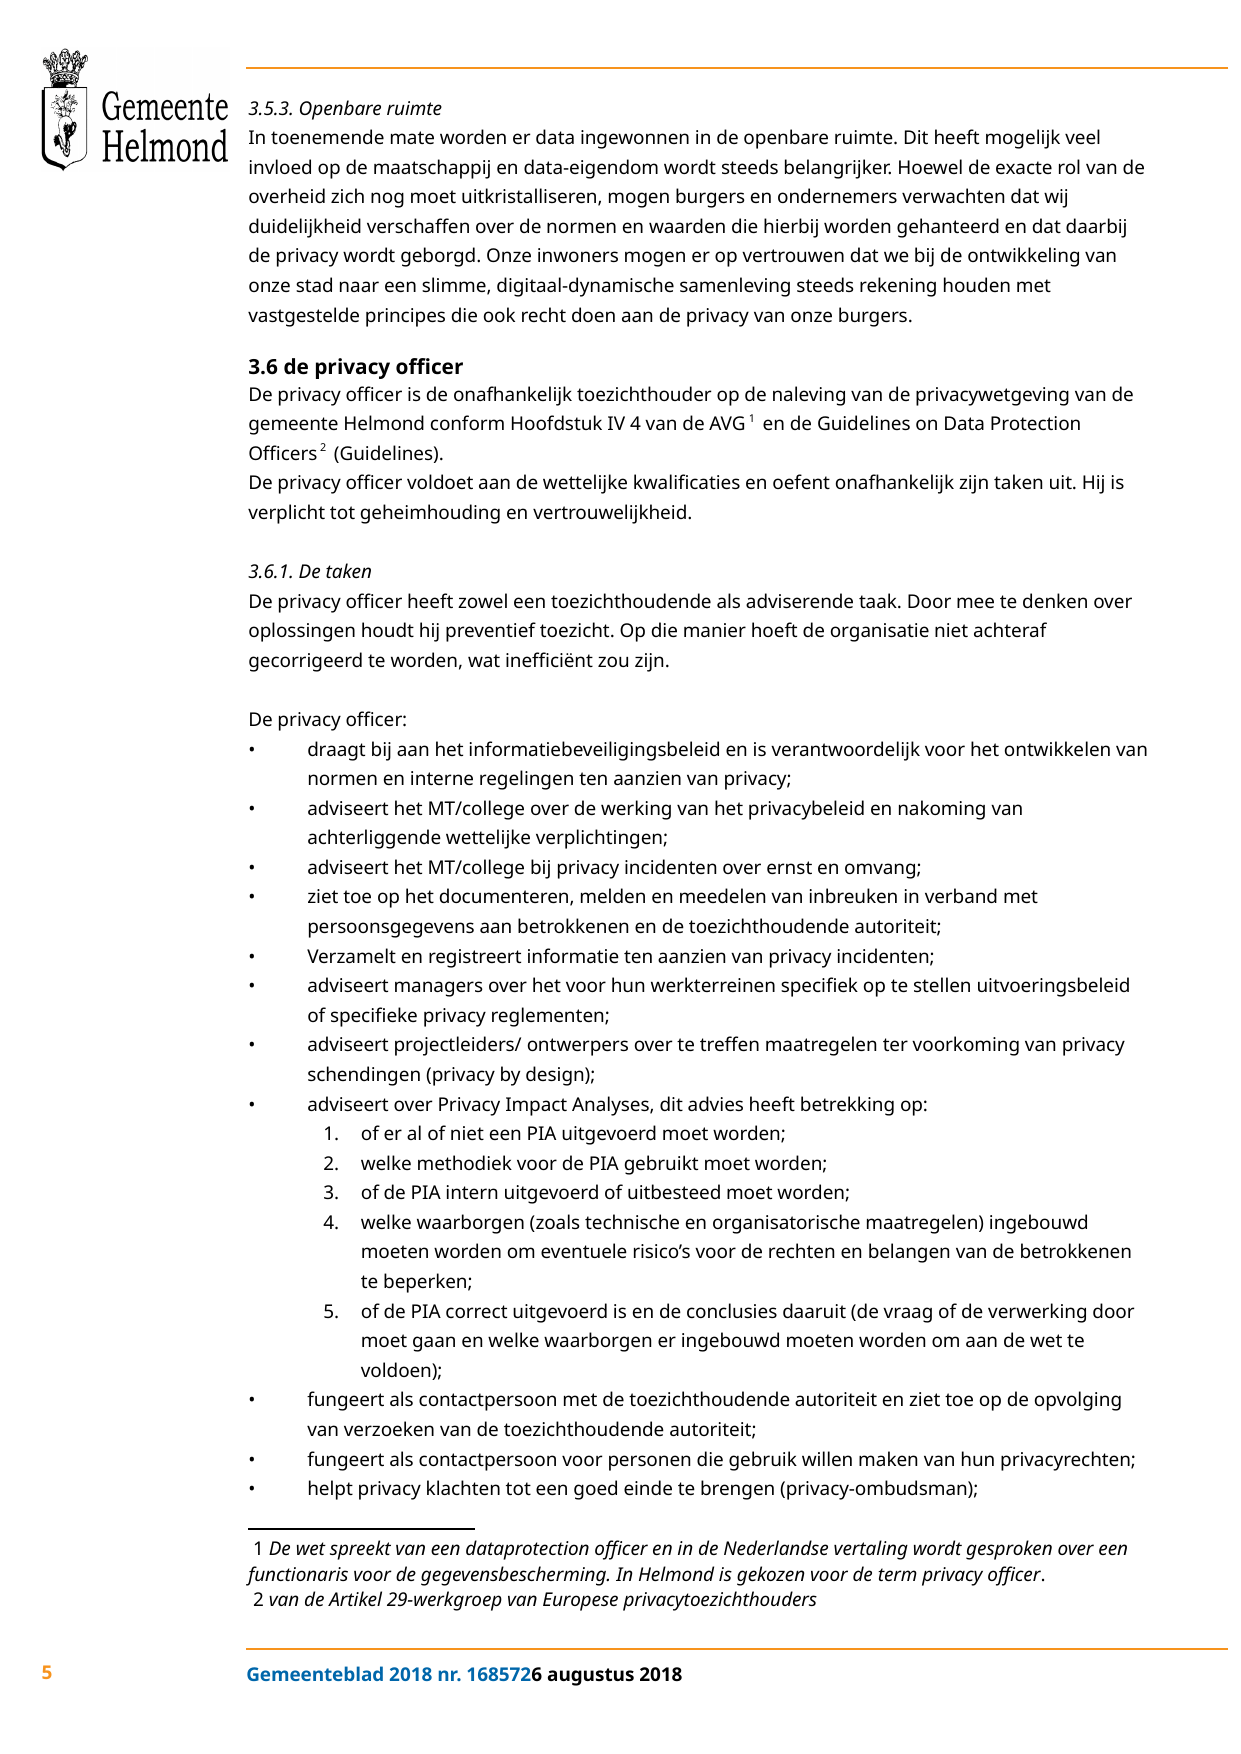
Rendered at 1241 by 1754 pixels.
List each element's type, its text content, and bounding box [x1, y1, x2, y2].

picture [41, 47, 231, 172]
list of de PIA intern uitgevoerd of uitbesteed moet worden; [323, 1179, 1152, 1205]
list fungeert als contactpersoon met de toezichthoudende autoriteit en ziet toe op de opvolging van verzoeken van de toezichthoudende autoriteit; [248, 1387, 1152, 1442]
list of de PIA correct uitgevoerd is en de conclusies daaruit (de vraag of de verwerking door moet gaan en welke waarborgen er ingebouwd moeten worden om aan de wet te voldoen); [323, 1298, 1152, 1383]
list welke waarborgen (zoals technische en organisatorische maatregelen) ingebouwd moeten worden om eventuele risico’s voor de rechten en belangen van de betrokkenen te beperken; [323, 1209, 1152, 1294]
text De privacy officer is de onafhankelijk toezichthouder op de naleving van de privacywetgeving van de gemeente Helmond conform Hoofdstuk IV 4 van de AVG en de Guidelines on Data Protection Officers (Guidelines). [248, 381, 1152, 466]
text 3.5.3. Openbare ruimte [248, 95, 1152, 121]
list of er al of niet een PIA uitgevoerd moet worden; [323, 1120, 1152, 1146]
text van de Artikel 29-werkgroep van Europese privacytoezichthouders [248, 1586, 1152, 1612]
list helpt privacy klachten tot een goed einde te brengen (privacy-ombudsman); [248, 1475, 1152, 1501]
text In toenemende mate worden er data ingewonnen in de openbare ruimte. Dit heeft mogelijk veel invloed op de maatschappij en data-eigendom wordt steeds belangrijker. Hoewel de exacte rol van de overheid zich nog moet uitkristalliseren, mogen burgers en ondernemers verwachten dat wij duidelijkheid verschaffen over de normen en waarden die hierbij worden gehanteerd en dat daarbij de privacy wordt geborgd. Onze inwoners mogen er op vertrouwen dat we bij de ontwikkeling van onze stad naar een slimme, digitaal-dynamische samenleving steeds rekening houden met vastgestelde principes die ook recht doen aan de privacy van onze burgers. [248, 124, 1152, 328]
list ziet toe op het documenteren, melden en meedelen van inbreuken in verband met persoonsgegevens aan betrokkenen en de toezichthoudende autoriteit; [248, 884, 1152, 939]
text 3.6 de privacy officer [248, 352, 1152, 381]
text De privacy officer voldoet aan de wettelijke kwalificaties en oefent onafhankelijk zijn taken uit. Hij is verplicht tot geheimhouding en vertrouwelijkheid. [248, 469, 1152, 525]
text 3.6.1. De taken [248, 558, 1152, 584]
text De wet spreekt van een dataprotection officer en in de Nederlandse vertaling wordt gesproken over een functionaris voor de gegevensbescherming. In Helmond is gekozen voor de term privacy officer. [248, 1535, 1152, 1586]
list adviseert het MT/college bij privacy incidenten over ernst en omvang; [248, 854, 1152, 880]
list adviseert managers over het voor hun werkterreinen specifiek op te stellen uitvoeringsbeleid of specifieke privacy reglementen; [248, 972, 1152, 1028]
text De privacy officer heeft zowel een toezichthoudende als adviserende taak. Door mee te denken over oplossingen houdt hij preventief toezicht. Op die manier hoeft de organisatie niet achteraf gecorrigeerd te worden, wat inefficiënt zou zijn. [248, 588, 1152, 673]
list Verzamelt en registreert informatie ten aanzien van privacy incidenten; [248, 943, 1152, 968]
list adviseert het MT/college over de werking van het privacybeleid en nakoming van achterliggende wettelijke verplichtingen; [248, 795, 1152, 850]
list adviseert projectleiders/ ontwerpers over te treffen maatregelen ter voorkoming van privacy schendingen (privacy by design); [248, 1032, 1152, 1087]
text De privacy officer: [248, 706, 1152, 732]
list fungeert als contactpersoon voor personen die gebruik willen maken van hun privacyrechten; [248, 1446, 1152, 1471]
list adviseert over Privacy Impact Analyses, dit advies heeft betrekking op: [248, 1091, 1152, 1116]
list welke methodiek voor de PIA gebruikt moet worden; [323, 1150, 1152, 1176]
list draagt bij aan het informatiebeveiligingsbeleid en is verantwoordelijk voor het ontwikkelen van normen en interne regelingen ten aanzien van privacy; [248, 736, 1152, 791]
